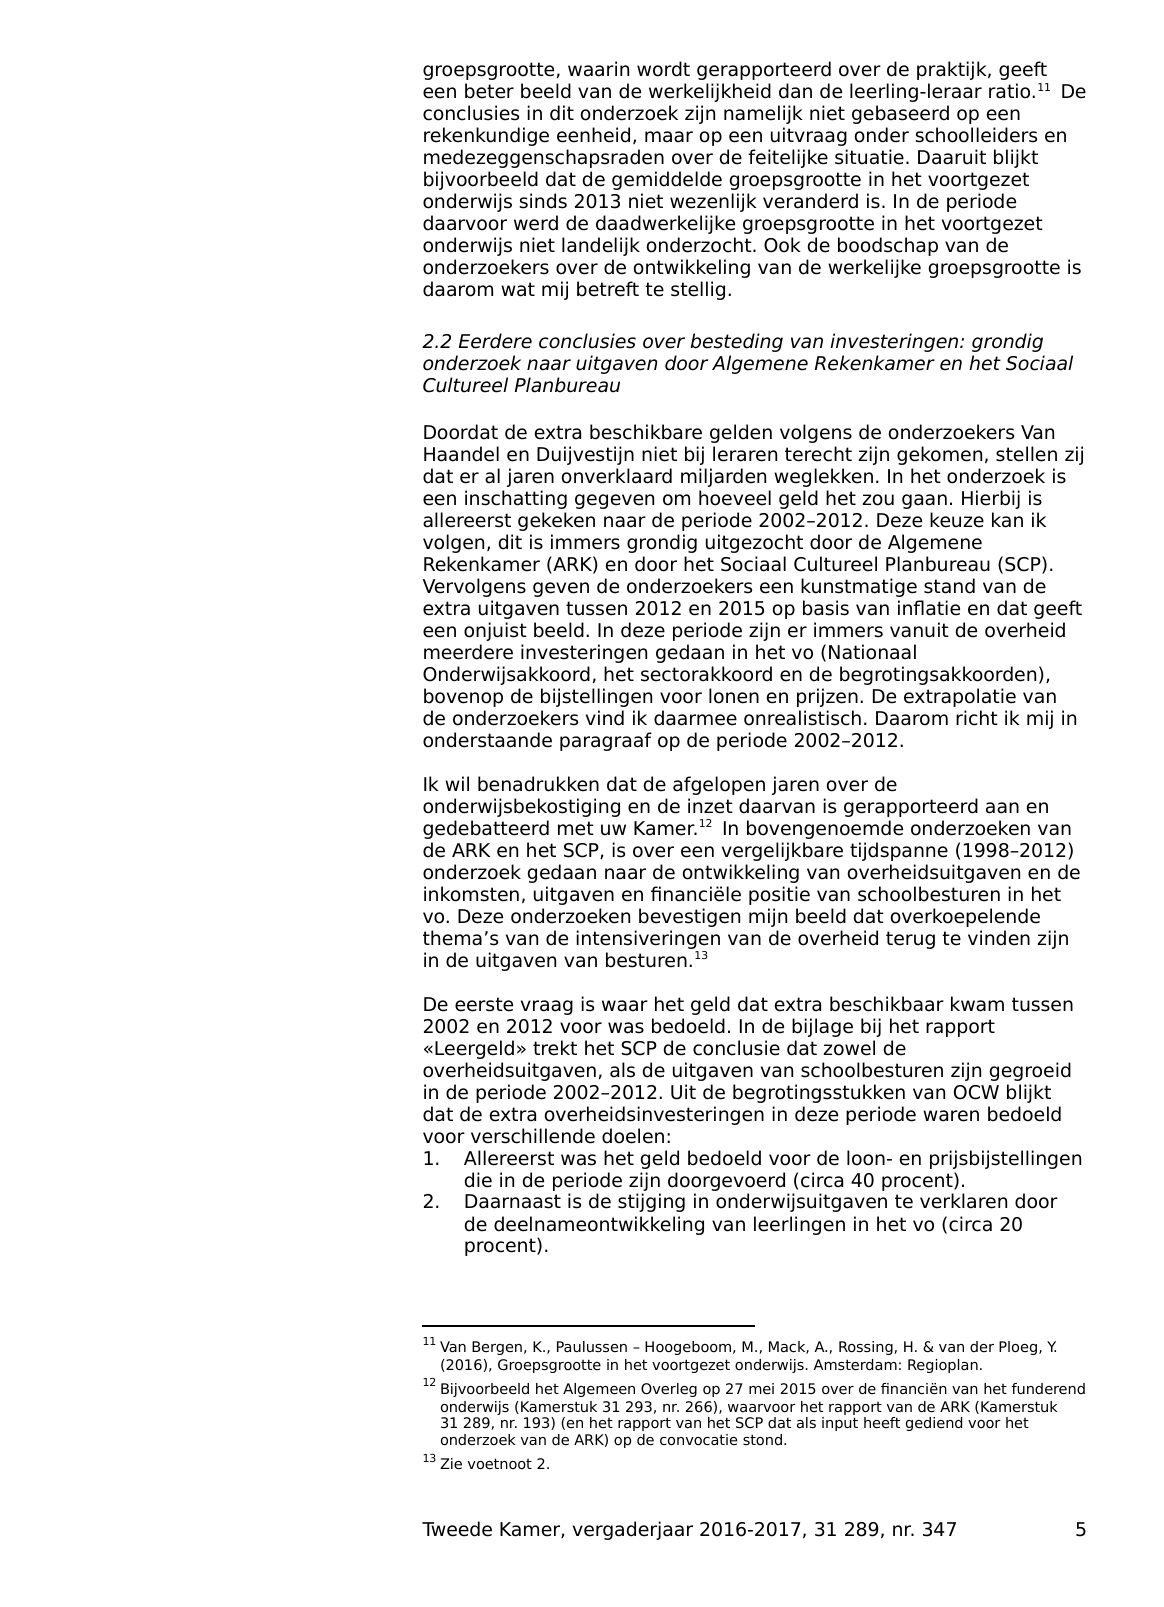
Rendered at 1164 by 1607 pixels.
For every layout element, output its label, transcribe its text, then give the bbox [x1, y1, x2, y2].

text Bijvoorbeeld het Algemeen Overleg op 27 mei 2015 over de financiën van het funderend onderwijs (Kamerstuk 31 293, nr. 266), waarvoor het rapport van de ARK (Kamerstuk 31 289, nr. 193) (en het rapport van het SCP dat als input heeft gediend voor het onderzoek van de ARK) op de convocatie stond. [422, 1377, 1087, 1449]
subtitle 2.2 Eerdere conclusies over besteding van investeringen: grondig onderzoek naar uitgaven door Algemene Rekenkamer en het Sociaal Cultureel Planbureau [422, 331, 1087, 397]
text Zie voetnoot 2. [422, 1452, 1087, 1474]
text groepsgrootte, waarin wordt gerapporteerd over de praktijk, geeft een beter beeld van de werkelijkheid dan de leerling-leraar ratio. De conclusies in dit onderzoek zijn namelijk niet gebaseerd op een rekenkundige eenheid, maar op een uitvraag onder schoolleiders en medezeggenschapsraden over de feitelijke situatie. Daaruit blijkt bijvoorbeeld dat de gemiddelde groepsgrootte in het voortgezet onderwijs sinds 2013 niet wezenlijk veranderd is. In de periode daarvoor werd de daadwerkelijke groepsgrootte in het voortgezet onderwijs niet landelijk onderzocht. Ook de boodschap van de onderzoekers over de ontwikkeling van de werkelijke groepsgrootte is daarom wat mij betreft te stellig. [422, 59, 1087, 301]
text 2. Daarnaast is de stijging in onderwijsuitgaven te verklaren door de deelnameontwikkeling van leerlingen in het vo (circa 20 procent). [422, 1191, 1087, 1257]
text Doordat de extra beschikbare gelden volgens de onderzoekers Van Haandel en Duijvestijn niet bij leraren terecht zijn gekomen, stellen zij dat er al jaren onverklaard miljarden weglekken. In het onderzoek is een inschatting gegeven om hoeveel geld het zou gaan. Hierbij is allereerst gekeken naar de periode 2002–2012. Deze keuze kan ik volgen, dit is immers grondig uitgezocht door de Algemene Rekenkamer (ARK) en door het Sociaal Cultureel Planbureau (SCP). Vervolgens geven de onderzoekers een kunstmatige stand van de extra uitgaven tussen 2012 en 2015 op basis van inflatie en dat geeft een onjuist beeld. In deze periode zijn er immers vanuit de overheid meerdere investeringen gedaan in het vo (Nationaal Onderwijsakkoord, het sectorakkoord en de begrotingsakkoorden), bovenop de bijstellingen voor lonen en prijzen. De extrapolatie van de onderzoekers vind ik daarmee onrealistisch. Daarom richt ik mij in onderstaande paragraaf op de periode 2002–2012. [422, 422, 1087, 751]
text De eerste vraag is waar het geld dat extra beschikbaar kwam tussen 2002 en 2012 voor was bedoeld. In de bijlage bij het rapport «Leergeld» trekt het SCP de conclusie dat zowel de overheidsuitgaven, als de uitgaven van schoolbesturen zijn gegroeid in de periode 2002–2012. Uit de begrotingsstukken van OCW blijkt dat de extra overheidsinvesteringen in deze periode waren bedoeld voor verschillende doelen: [422, 994, 1087, 1147]
text Van Bergen, K., Paulussen – Hoogeboom, M., Mack, A., Rossing, H. & van der Ploeg, Y. (2016), Groepsgrootte in het voortgezet onderwijs. Amsterdam: Regioplan. [422, 1335, 1087, 1374]
text 1. Allereerst was het geld bedoeld voor de loon- en prijsbijstellingen die in de periode zijn doorgevoerd (circa 40 procent). [422, 1147, 1087, 1191]
text Ik wil benadrukken dat de afgelopen jaren over de onderwijsbekostiging en de inzet daarvan is gerapporteerd aan en gedebatteerd met uw Kamer. In bovengenoemde onderzoeken van de ARK en het SCP, is over een vergelijkbare tijdspanne (1998–2012) onderzoek gedaan naar de ontwikkeling van overheidsuitgaven en de inkomsten, uitgaven en financiële positie van schoolbesturen in het vo. Deze onderzoeken bevestigen mijn beeld dat overkoepelende thema’s van de intensiveringen van de overheid terug te vinden zijn in de uitgaven van besturen. [422, 774, 1087, 971]
